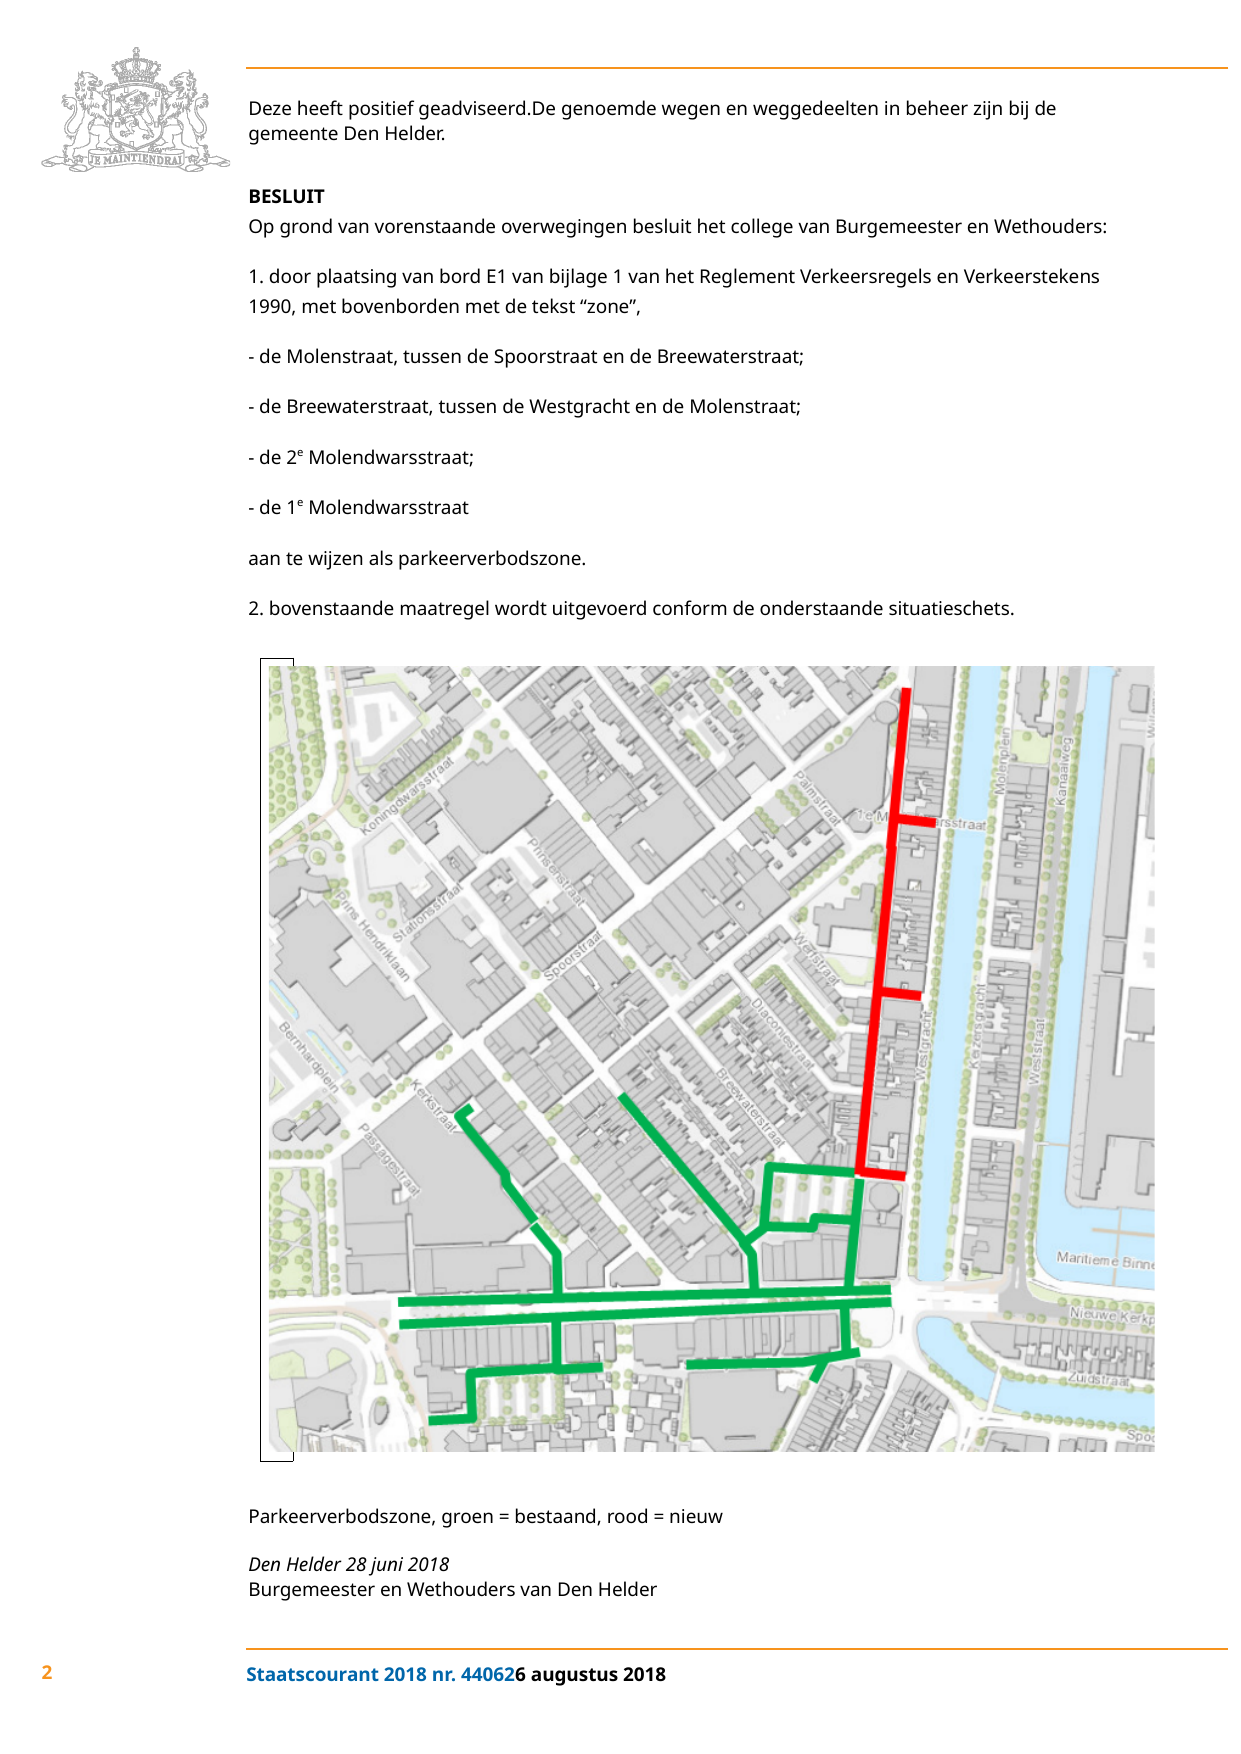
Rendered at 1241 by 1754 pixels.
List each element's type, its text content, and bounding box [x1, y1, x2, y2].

text Den Helder 28 juni 2018 [248, 1551, 1152, 1577]
text 2. bovenstaande maatregel wordt uitgevoerd conform de onderstaande situatieschets. [248, 595, 1152, 621]
text Op grond van vorenstaande overwegingen besluit het college van Burgemeester en Wethouders: [248, 213, 1152, 238]
text - de Breewaterstraat, tussen de Westgracht en de Molenstraat; [248, 394, 1152, 419]
text aan te wijzen als parkeerverbodszone. [248, 545, 1152, 571]
text - de 1e Molendwarsstraat [248, 494, 1152, 520]
text Parkeerverbodszone, groen = bestaand, rood = nieuw [248, 1503, 1152, 1529]
text BESLUIT [248, 183, 1152, 209]
picture [41, 47, 231, 172]
text 1. door plaatsing van bord E1 van bijlage 1 van het Reglement Verkeersregels en Verkeerstekens 1990, met bovenborden met de tekst “zone”, [248, 263, 1152, 318]
text Burgemeester en Wethouders van Den Helder [248, 1577, 1152, 1602]
picture [268, 666, 1155, 1452]
text - de 2e Molendwarsstraat; [248, 444, 1152, 470]
text - de Molenstraat, tussen de Spoorstraat en de Breewaterstraat; [248, 343, 1152, 369]
text Deze heeft positief geadviseerd.De genoemde wegen en weggedeelten in beheer zijn bij de gemeente Den Helder. [248, 95, 1152, 146]
